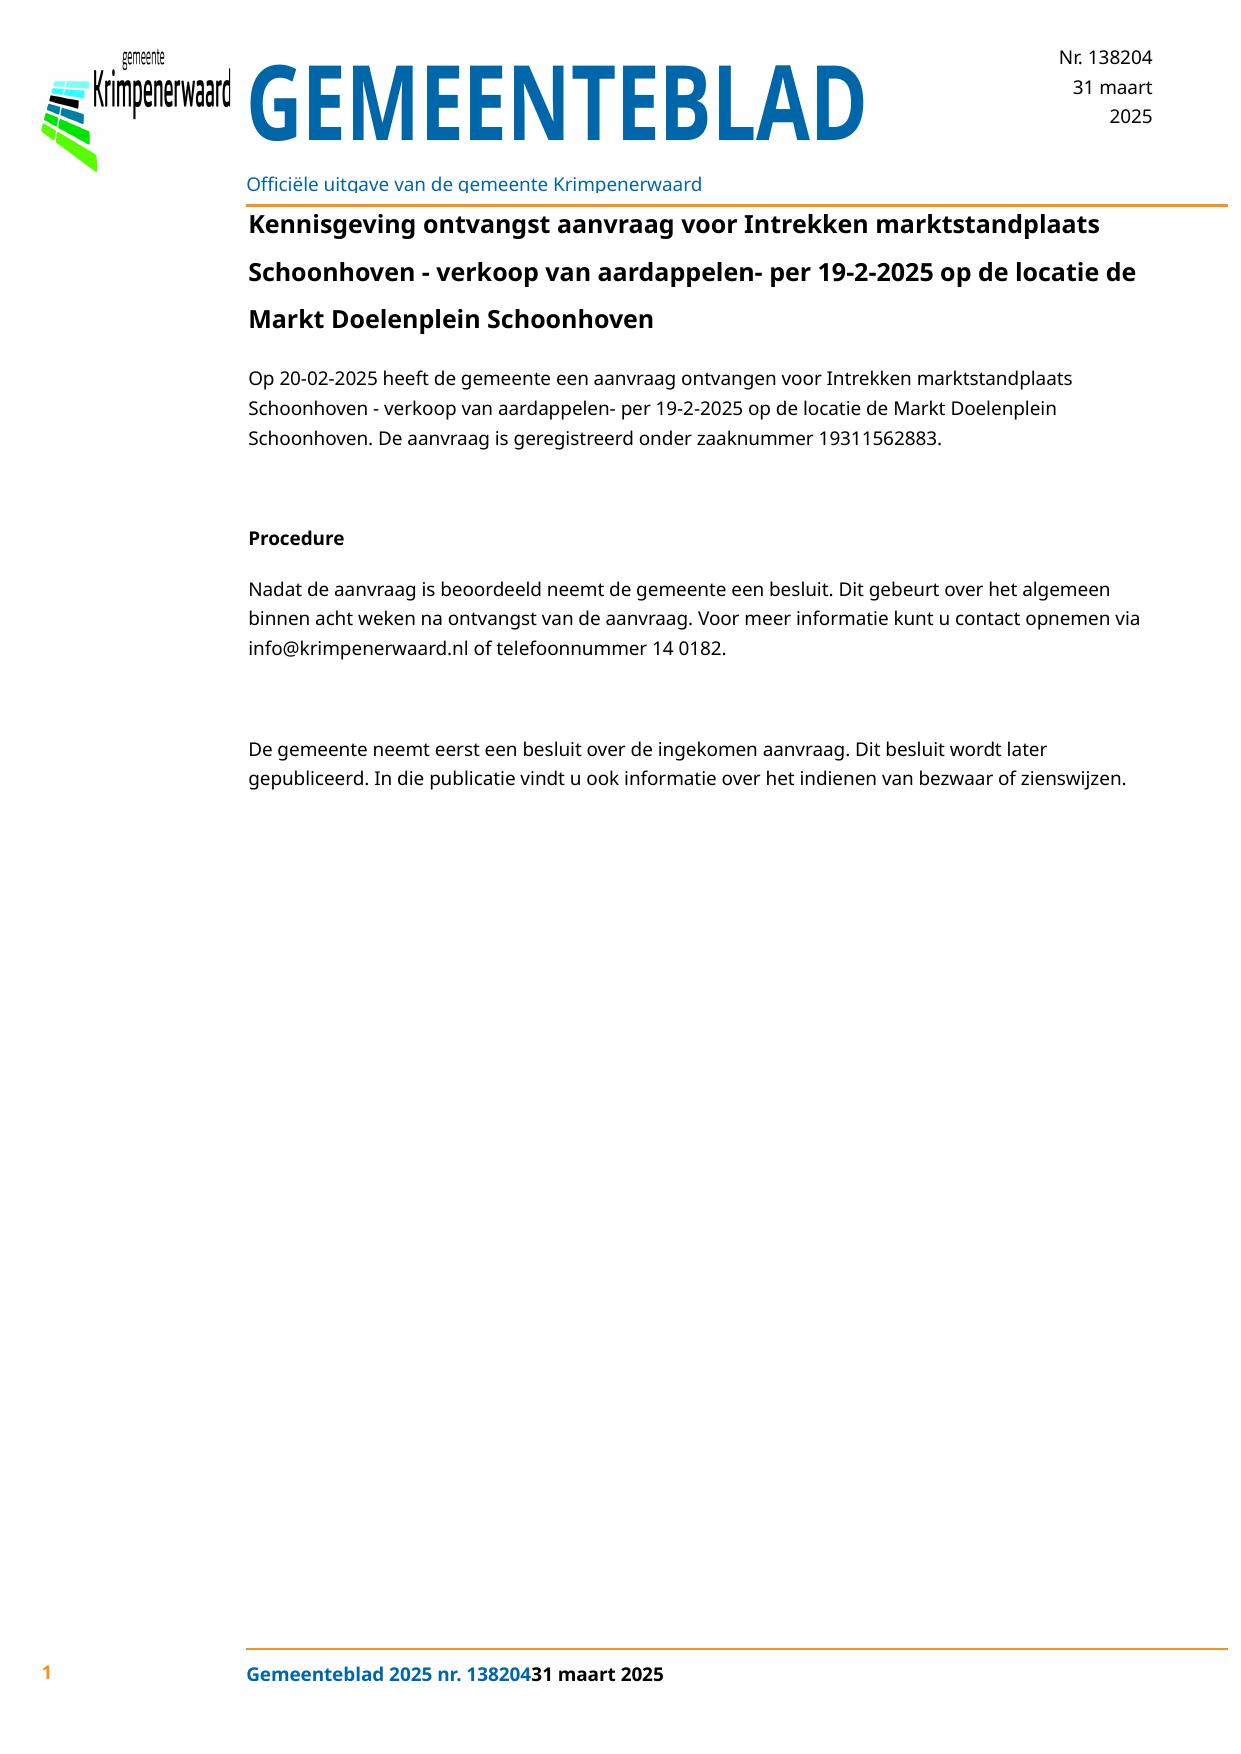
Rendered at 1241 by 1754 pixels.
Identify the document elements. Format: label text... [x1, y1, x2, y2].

picture [41, 47, 231, 172]
text Nadat de aanvraag is beoordeeld neemt de gemeente een besluit. Dit gebeurt over het algemeen binnen acht weken na ontvangst van de aanvraag. Voor meer informatie kunt u contact opnemen via info@krimpenerwaard.nl of telefoonnummer 14 0182. [248, 576, 1152, 661]
text De gemeente neemt eerst een besluit over de ingekomen aanvraag. Dit besluit wordt later gepubliceerd. In die publicatie vindt u ook informatie over het indienen van bezwaar of zienswijzen. [248, 736, 1152, 791]
text Kennisgeving ontvangst aanvraag voor Intrekken marktstandplaats Schoonhoven - verkoop van aardappelen- per 19-2-2025 op de locatie de Markt Doelenplein Schoonhoven [248, 207, 1152, 336]
text Procedure [248, 526, 1152, 551]
text Op 20-02-2025 heeft de gemeente een aanvraag ontvangen voor Intrekken marktstandplaats Schoonhoven - verkoop van aardappelen- per 19-2-2025 op de locatie de Markt Doelenplein Schoonhoven. De aanvraag is geregistreerd onder zaaknummer 19311562883. [248, 366, 1152, 450]
